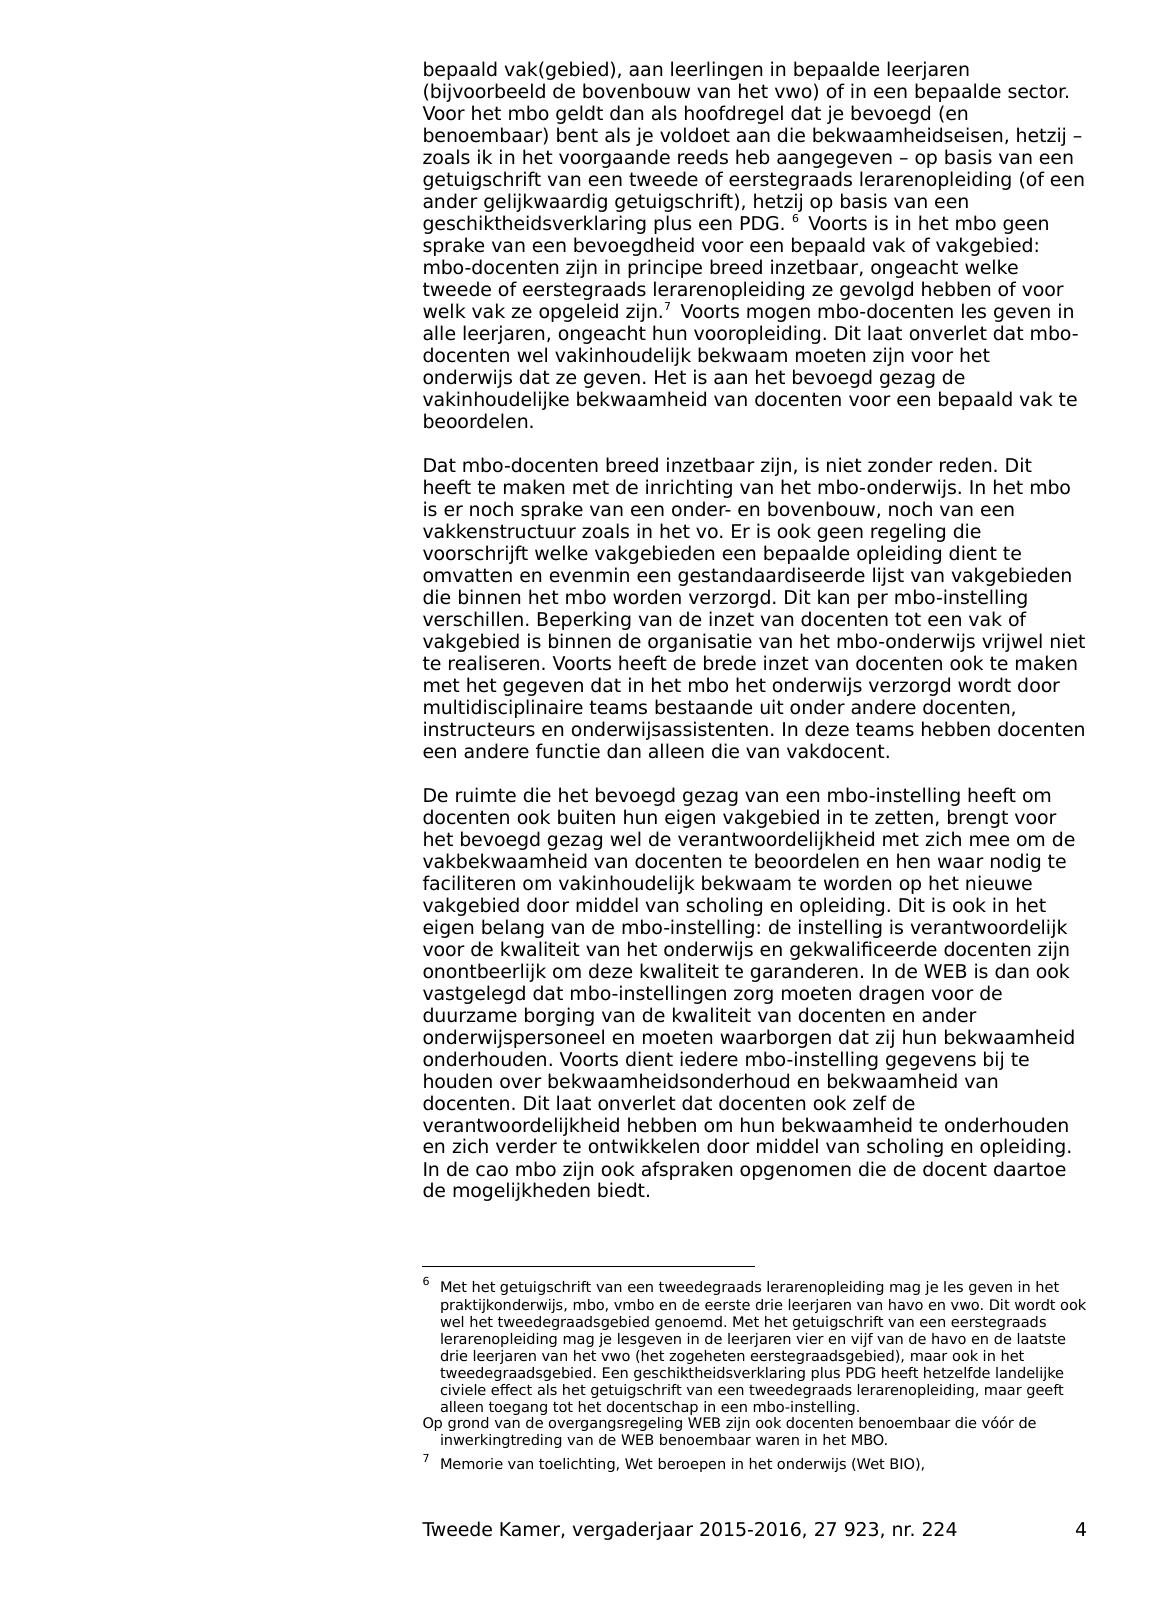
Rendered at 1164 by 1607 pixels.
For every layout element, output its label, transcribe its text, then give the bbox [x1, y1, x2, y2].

text Met het getuigschrift van een tweedegraads lerarenopleiding mag je les geven in het praktijkonderwijs, mbo, vmbo en de eerste drie leerjaren van havo en vwo. Dit wordt ook wel het tweedegraadsgebied genoemd. Met het getuigschrift van een eerstegraads lerarenopleiding mag je lesgeven in de leerjaren vier en vijf van de havo en de laatste drie leerjaren van het vwo (het zogeheten eerstegraadsgebied), maar ook in het tweedegraadsgebied. Een geschiktheidsverklaring plus PDG heeft hetzelfde landelijke civiele effect als het getuigschrift van een tweedegraads lerarenopleiding, maar geeft alleen toegang tot het docentschap in een mbo-instelling. [422, 1275, 1087, 1416]
text Dat mbo-docenten breed inzetbaar zijn, is niet zonder reden. Dit heeft te maken met de inrichting van het mbo-onderwijs. In het mbo is er noch sprake van een onder- en bovenbouw, noch van een vakkenstructuur zoals in het vo. Er is ook geen regeling die voorschrijft welke vakgebieden een bepaalde opleiding dient te omvatten en evenmin een gestandaardiseerde lijst van vakgebieden die binnen het mbo worden verzorgd. Dit kan per mbo-instelling verschillen. Beperking van de inzet van docenten tot een vak of vakgebied is binnen de organisatie van het mbo-onderwijs vrijwel niet te realiseren. Voorts heeft de brede inzet van docenten ook te maken met het gegeven dat in het mbo het onderwijs verzorgd wordt door multidisciplinaire teams bestaande uit onder andere docenten, instructeurs en onderwijsassistenten. In deze teams hebben docenten een andere functie dan alleen die van vakdocent. [422, 455, 1087, 763]
text Memorie van toelichting, Wet beroepen in het onderwijs (Wet BIO), [422, 1452, 1087, 1474]
text bepaald vak(gebied), aan leerlingen in bepaalde leerjaren (bijvoorbeeld de bovenbouw van het vwo) of in een bepaalde sector. Voor het mbo geldt dan als hoofdregel dat je bevoegd (en benoembaar) bent als je voldoet aan die bekwaamheidseisen, hetzij – zoals ik in het voorgaande reeds heb aangegeven – op basis van een getuigschrift van een tweede of eerstegraads lerarenopleiding (of een ander gelijkwaardig getuigschrift), hetzij op basis van een geschiktheidsverklaring plus een PDG. Voorts is in het mbo geen sprake van een bevoegdheid voor een bepaald vak of vakgebied: mbo-docenten zijn in principe breed inzetbaar, ongeacht welke tweede of eerstegraads lerarenopleiding ze gevolgd hebben of voor welk vak ze opgeleid zijn. Voorts mogen mbo-docenten les geven in alle leerjaren, ongeacht hun vooropleiding. Dit laat onverlet dat mbo-docenten wel vakinhoudelijk bekwaam moeten zijn voor het onderwijs dat ze geven. Het is aan het bevoegd gezag de vakinhoudelijke bekwaamheid van docenten voor een bepaald vak te beoordelen. [422, 59, 1087, 433]
text De ruimte die het bevoegd gezag van een mbo-instelling heeft om docenten ook buiten hun eigen vakgebied in te zetten, brengt voor het bevoegd gezag wel de verantwoordelijkheid met zich mee om de vakbekwaamheid van docenten te beoordelen en hen waar nodig te faciliteren om vakinhoudelijk bekwaam te worden op het nieuwe vakgebied door middel van scholing en opleiding. Dit is ook in het eigen belang van de mbo-instelling: de instelling is verantwoordelijk voor de kwaliteit van het onderwijs en gekwalificeerde docenten zijn onontbeerlijk om deze kwaliteit te garanderen. In de WEB is dan ook vastgelegd dat mbo-instellingen zorg moeten dragen voor de duurzame borging van de kwaliteit van docenten en ander onderwijspersoneel en moeten waarborgen dat zij hun bekwaamheid onderhouden. Voorts dient iedere mbo-instelling gegevens bij te houden over bekwaamheidsonderhoud en bekwaamheid van docenten. Dit laat onverlet dat docenten ook zelf de verantwoordelijkheid hebben om hun bekwaamheid te onderhouden en zich verder te ontwikkelen door middel van scholing en opleiding. In de cao mbo zijn ook afspraken opgenomen die de docent daartoe de mogelijkheden biedt. [422, 785, 1087, 1202]
text Op grond van de overgangsregeling WEB zijn ook docenten benoembaar die vóór de inwerkingtreding van de WEB benoembaar waren in het MBO. [422, 1416, 1087, 1449]
